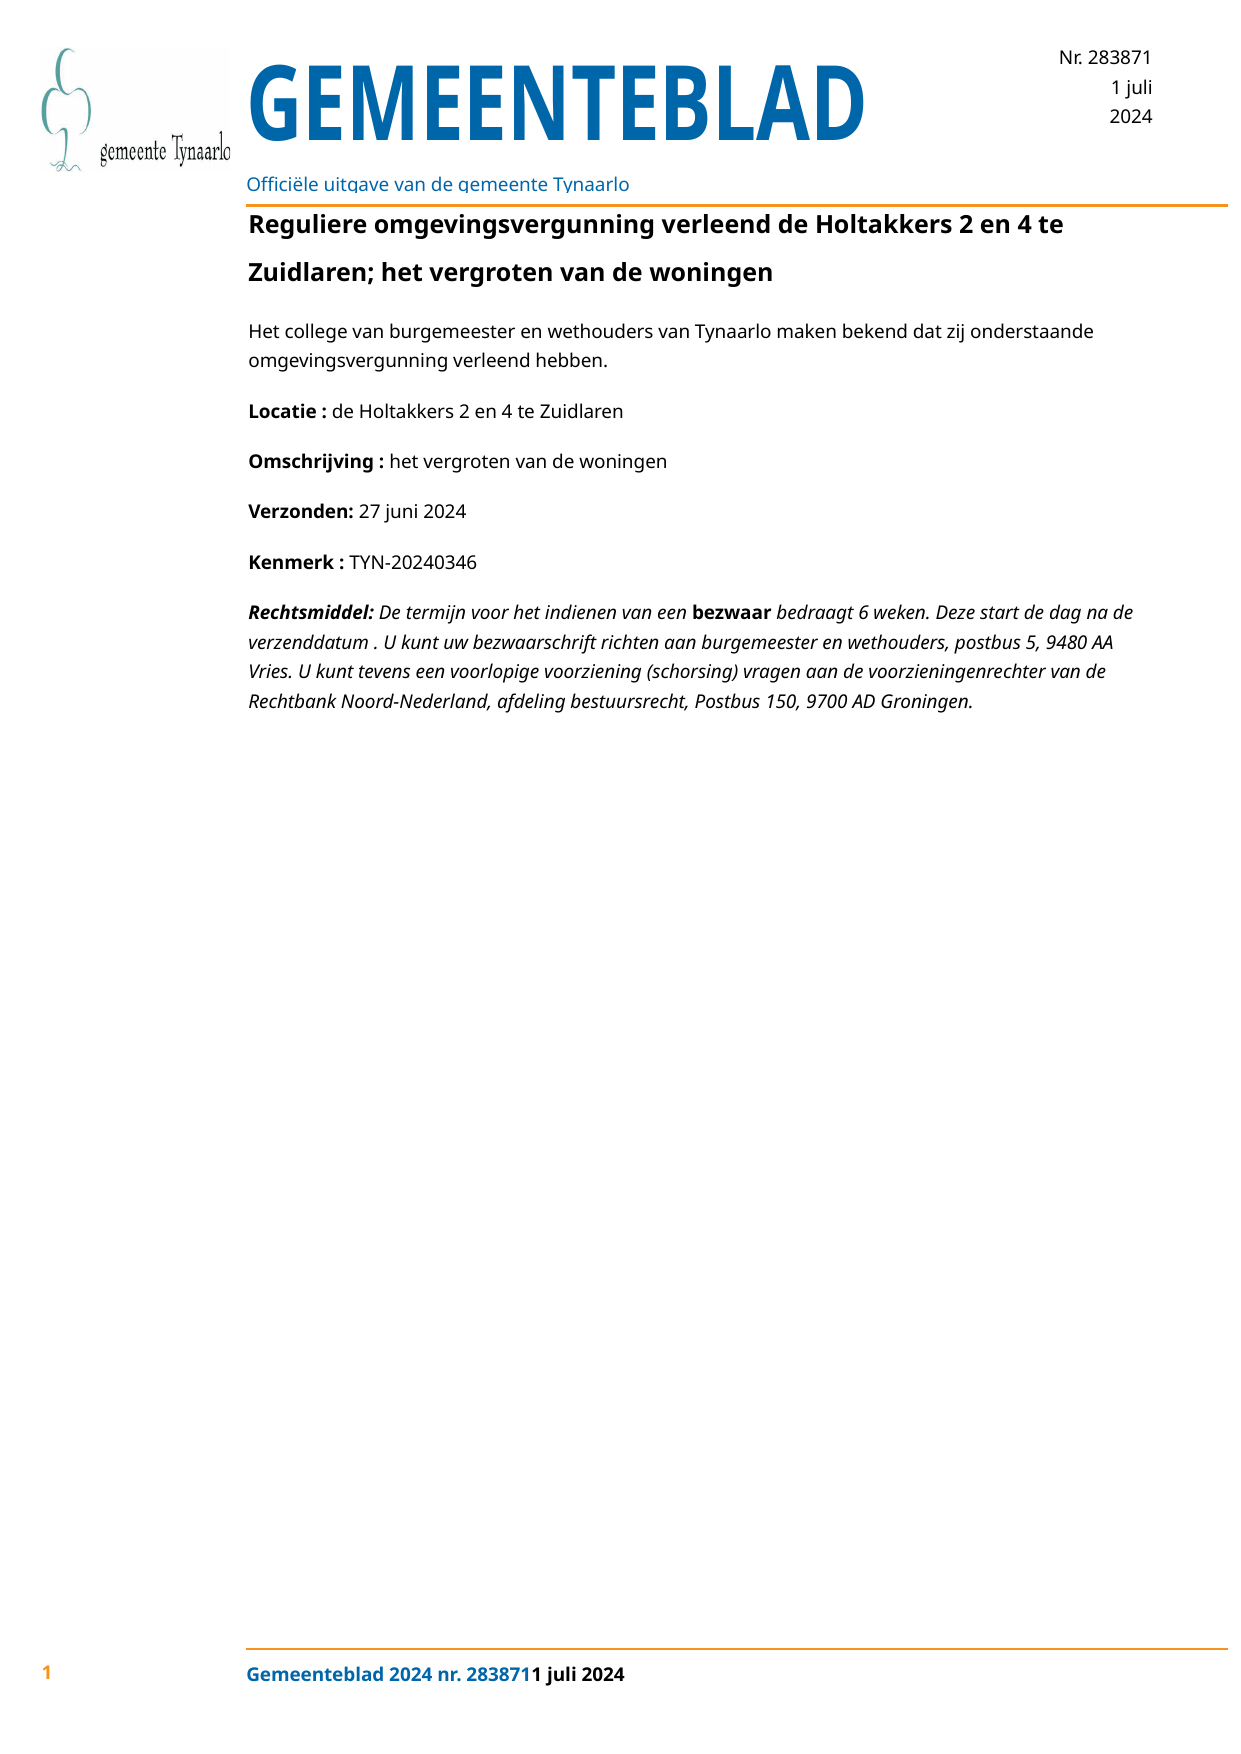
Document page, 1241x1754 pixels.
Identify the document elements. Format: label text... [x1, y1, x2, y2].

text Rechtsmiddel: De termijn voor het indienen van een bezwaar bedraagt 6 weken. Deze start de dag na de verzenddatum . U kunt uw bezwaarschrift richten aan burgemeester en wethouders, postbus 5, 9480 AA Vries. U kunt tevens een voorlopige voorziening (schorsing) vragen aan de voorzieningenrechter van de Rechtbank Noord-Nederland, afdeling bestuursrecht, Postbus 150, 9700 AD Groningen. [248, 599, 1152, 714]
text Omschrijving : het vergroten van de woningen [248, 448, 1152, 474]
text Verzonden: 27 juni 2024 [248, 499, 1152, 524]
text Het college van burgemeester en wethouders van Tynaarlo maken bekend dat zij onderstaande omgevingsvergunning verleend hebben. [248, 318, 1152, 373]
text Kenmerk : TYN-20240346 [248, 549, 1152, 575]
text Locatie : de Holtakkers 2 en 4 te Zuidlaren [248, 398, 1152, 424]
text Reguliere omgevingsvergunning verleend de Holtakkers 2 en 4 te Zuidlaren; het vergroten van de woningen [248, 207, 1152, 288]
picture [41, 47, 231, 172]
